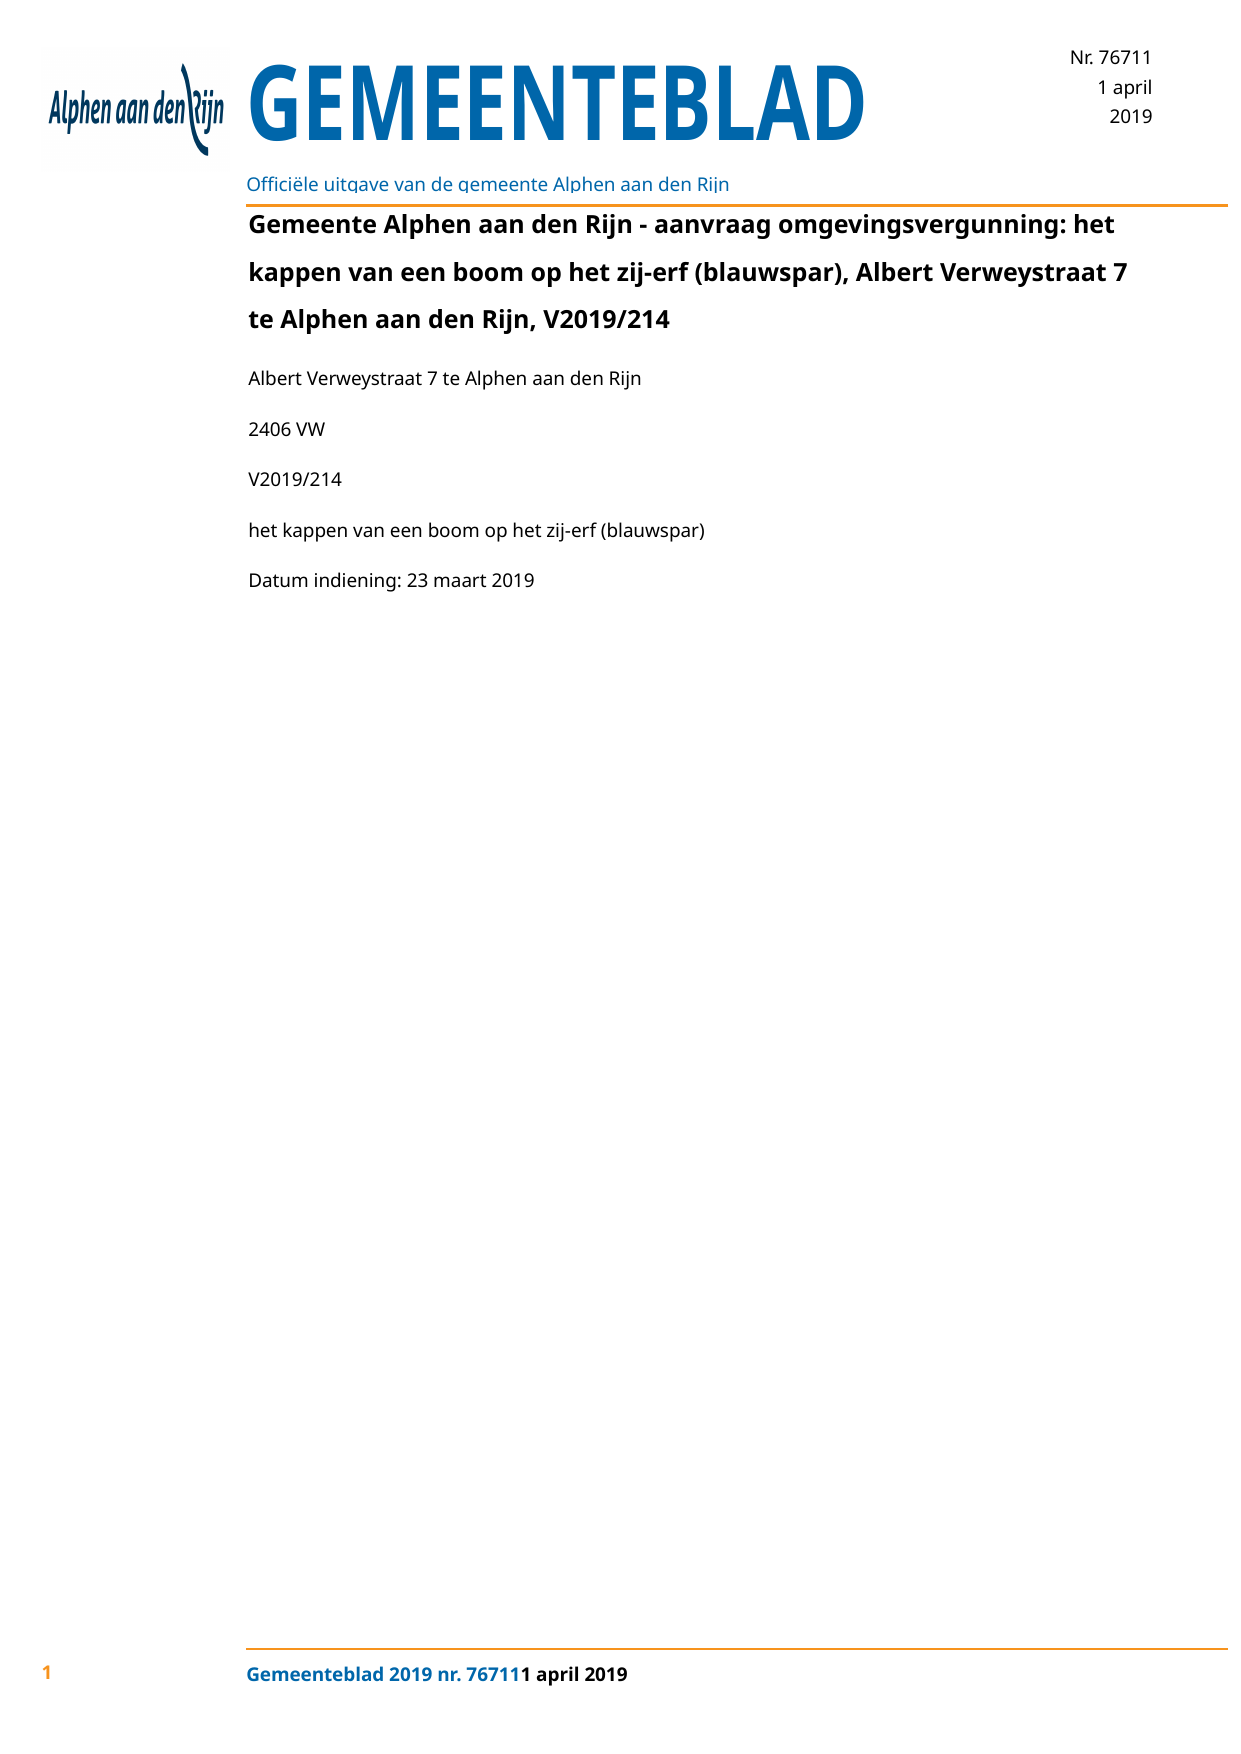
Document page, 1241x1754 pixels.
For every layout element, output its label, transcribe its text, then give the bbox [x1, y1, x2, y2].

text Datum indiening: 23 maart 2019 [248, 567, 1152, 593]
text Albert Verweystraat 7 te Alphen aan den Rijn [248, 366, 1152, 391]
text Gemeente Alphen aan den Rijn - aanvraag omgevingsvergunning: het kappen van een boom op het zij-erf (blauwspar), Albert Verweystraat 7 te Alphen aan den Rijn, V2019/214 [248, 207, 1152, 336]
text het kappen van een boom op het zij-erf (blauwspar) [248, 517, 1152, 542]
text 2406 VW [248, 416, 1152, 442]
picture [41, 47, 231, 172]
text V2019/214 [248, 466, 1152, 492]
